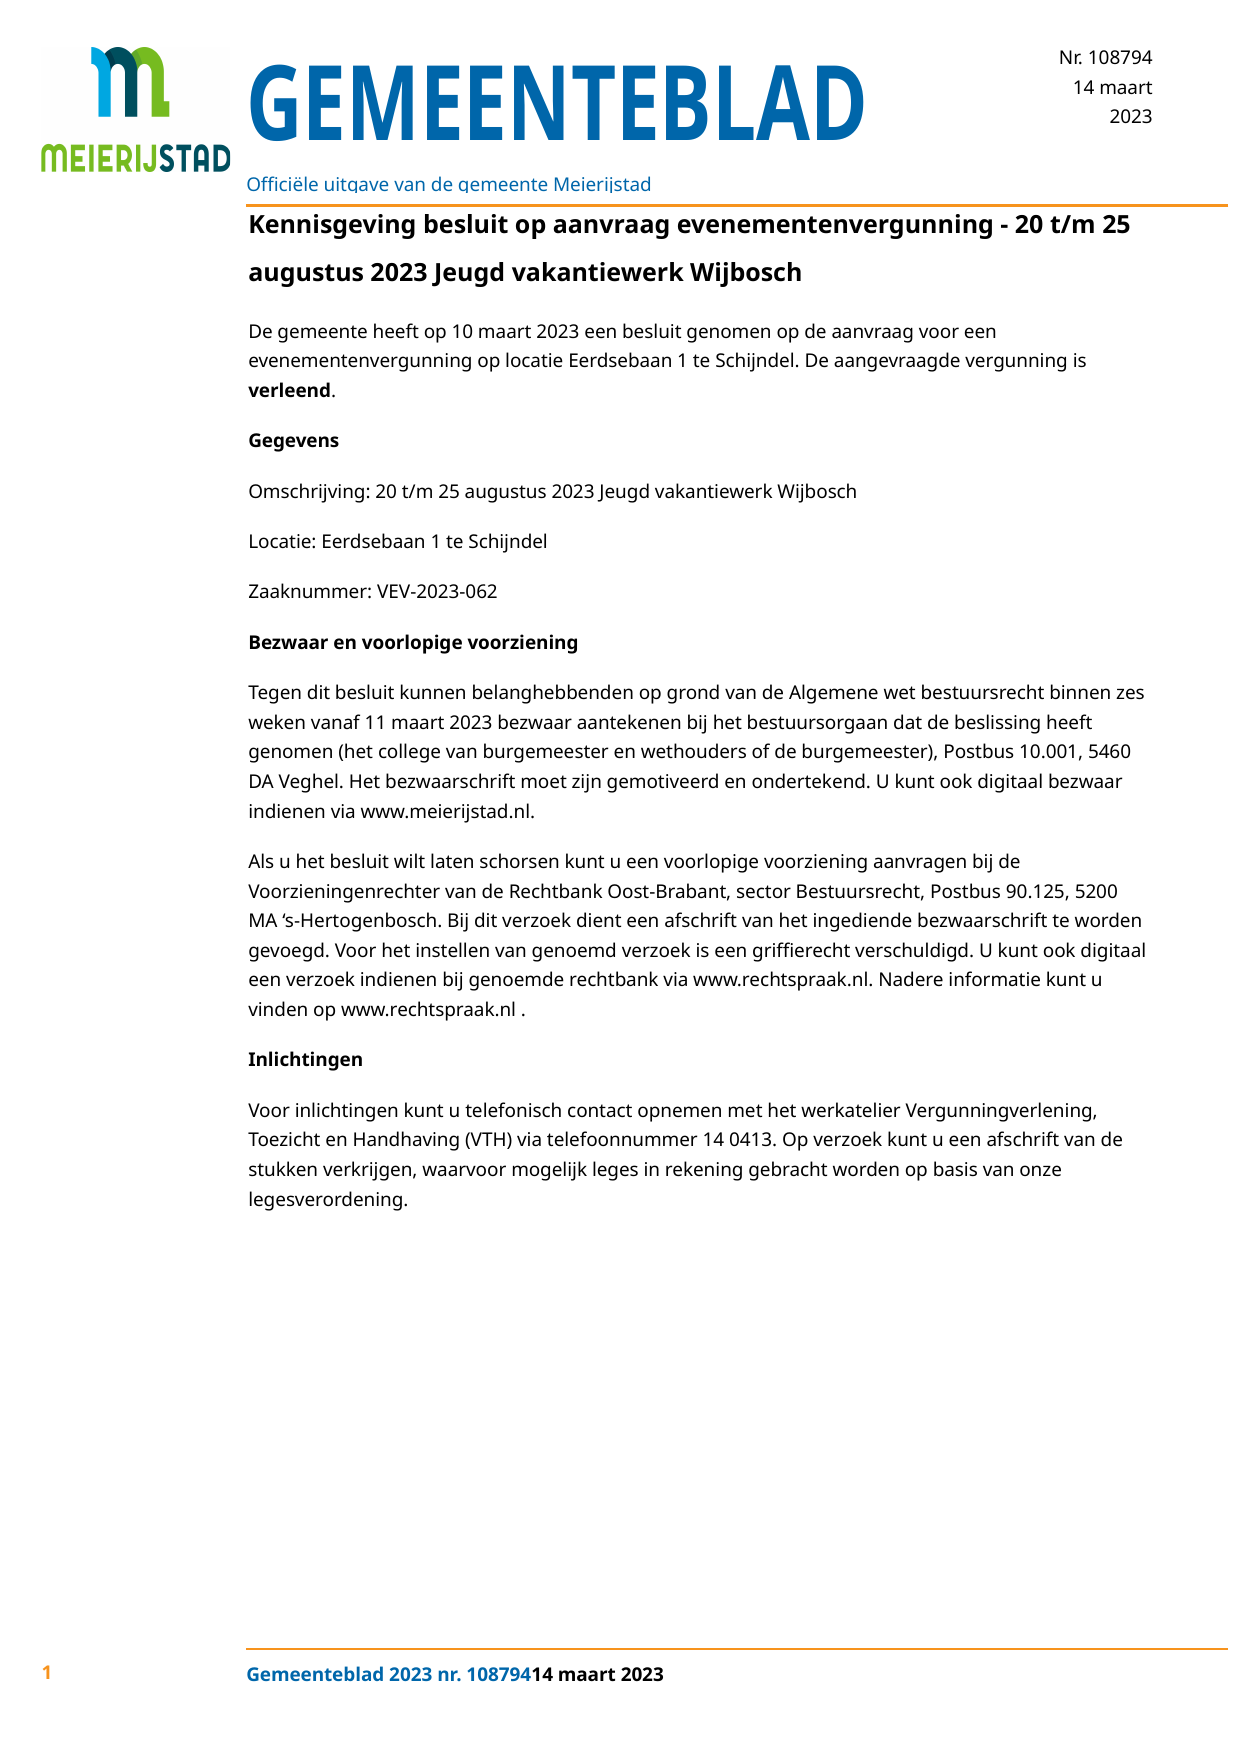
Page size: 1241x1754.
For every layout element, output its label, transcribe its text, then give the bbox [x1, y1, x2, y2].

text Zaaknummer: VEV-2023-062 [248, 579, 1152, 604]
text Als u het besluit wilt laten schorsen kunt u een voorlopige voorziening aanvragen bij de Voorzieningenrechter van de Rechtbank Oost-Brabant, sector Bestuursrecht, Postbus 90.125, 5200 MA ‘s-Hertogenbosch. Bij dit verzoek dient een afschrift van het ingediende bezwaarschrift te worden gevoegd. Voor het instellen van genoemd verzoek is een griffierecht verschuldigd. U kunt ook digitaal een verzoek indienen bij genoemde rechtbank via www.rechtspraak.nl. Nadere informatie kunt u vinden op www.rechtspraak.nl . [248, 848, 1152, 1022]
text Kennisgeving besluit op aanvraag evenementenvergunning - 20 t/m 25 augustus 2023 Jeugd vakantiewerk Wijbosch [248, 207, 1152, 288]
text Voor inlichtingen kunt u telefonisch contact opnemen met het werkatelier Vergunningverlening, Toezicht en Handhaving (VTH) via telefoonnummer 14 0413. Op verzoek kunt u een afschrift van de stukken verkrijgen, waarvoor mogelijk leges in rekening gebracht worden op basis van onze legesverordening. [248, 1097, 1152, 1212]
text Omschrijving: 20 t/m 25 augustus 2023 Jeugd vakantiewerk Wijbosch [248, 478, 1152, 504]
text Gegevens [248, 427, 1152, 453]
text Tegen dit besluit kunnen belanghebbenden op grond van de Algemene wet bestuursrecht binnen zes weken vanaf 11 maart 2023 bezwaar aantekenen bij het bestuursorgaan dat de beslissing heeft genomen (het college van burgemeester en wethouders of de burgemeester), Postbus 10.001, 5460 DA Veghel. Het bezwaarschrift moet zijn gemotiveerd en ondertekend. U kunt ook digitaal bezwaar indienen via www.meierijstad.nl. [248, 679, 1152, 824]
text Inlichtingen [248, 1047, 1152, 1072]
text Locatie: Eerdsebaan 1 te Schijndel [248, 528, 1152, 554]
text Bezwaar en voorlopige voorziening [248, 629, 1152, 655]
picture [41, 47, 231, 172]
text De gemeente heeft op 10 maart 2023 een besluit genomen op de aanvraag voor een evenementenvergunning op locatie Eerdsebaan 1 te Schijndel. De aangevraagde vergunning is verleend. [248, 318, 1152, 403]
